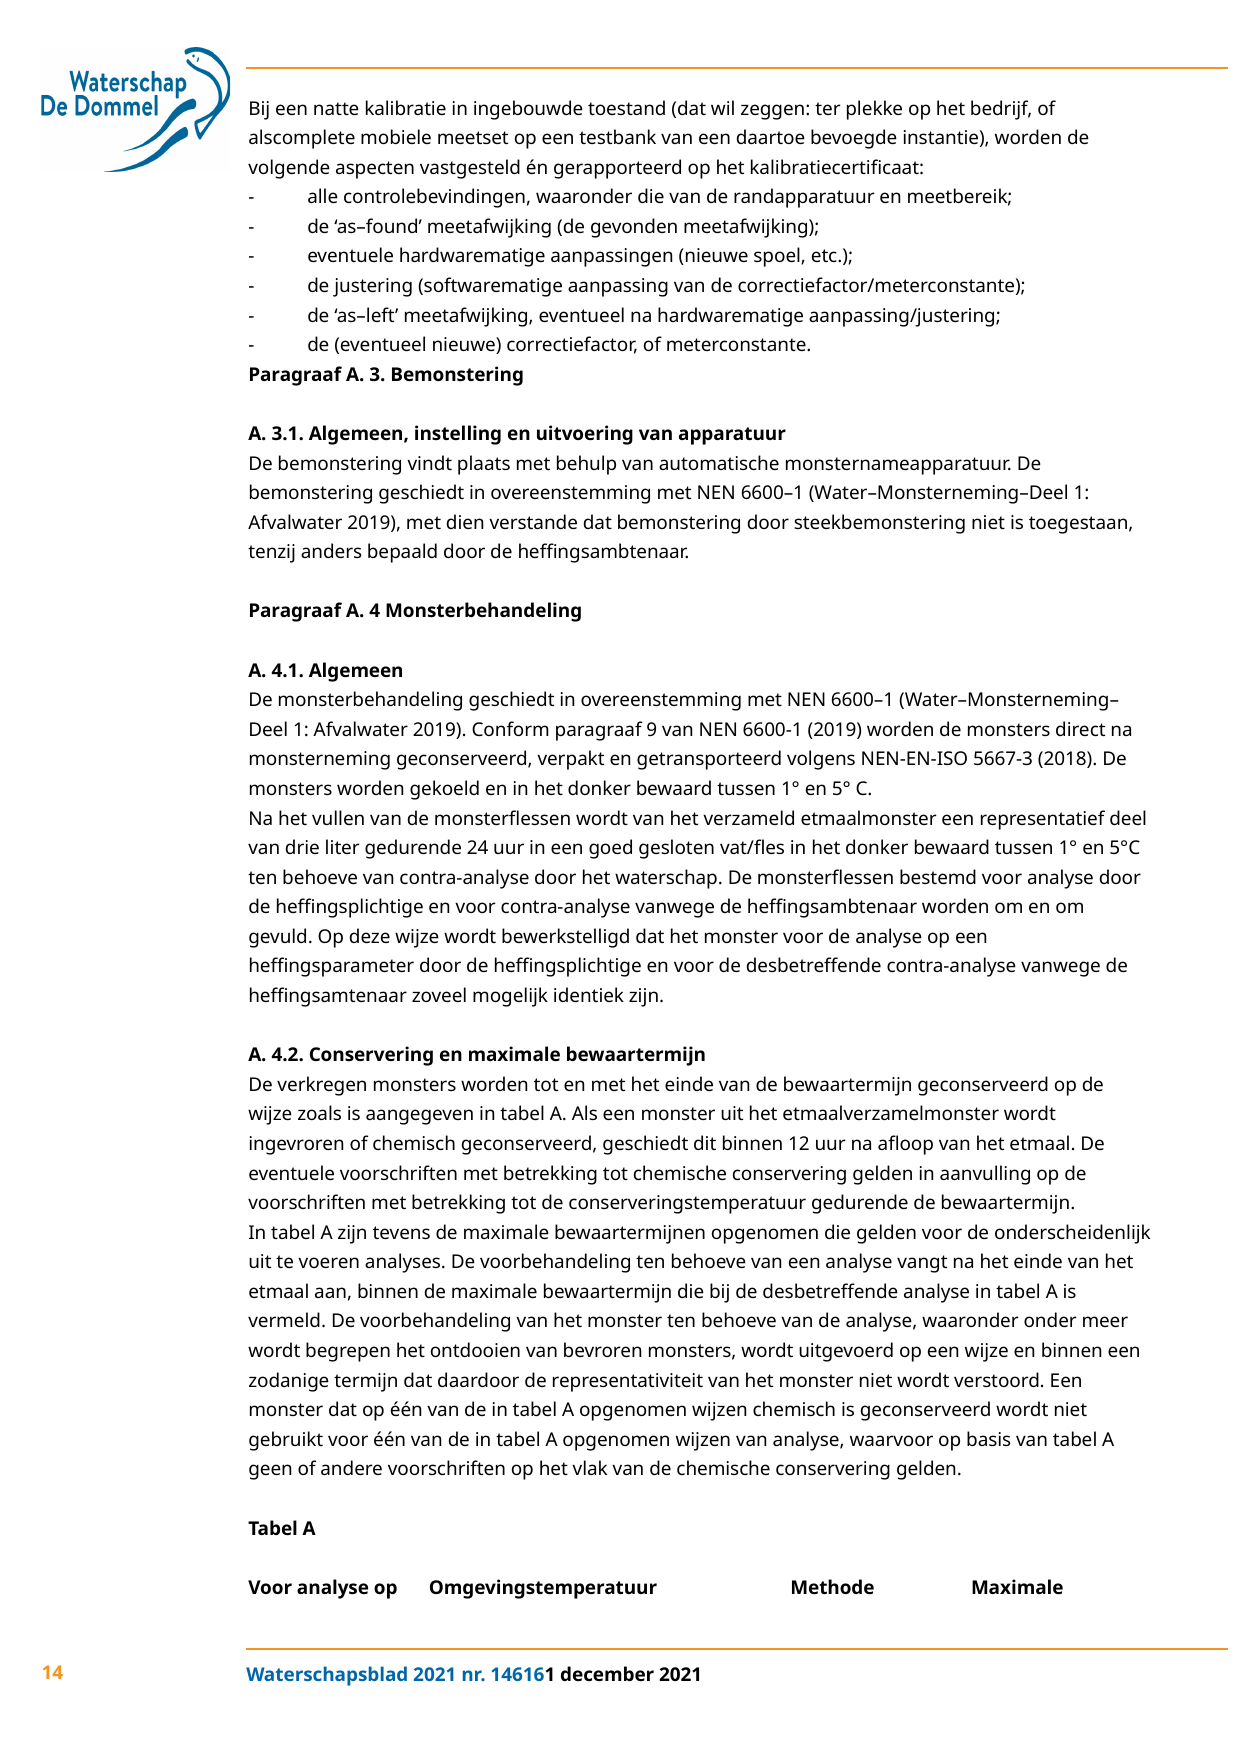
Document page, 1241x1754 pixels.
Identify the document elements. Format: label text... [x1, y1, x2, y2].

list de ‘as–left’ meetafwijking, eventueel na hardwarematige aanpassing/justering; [248, 302, 1152, 328]
text Na het vullen van de monsterflessen wordt van het verzameld etmaalmonster een representatief deel van drie liter gedurende 24 uur in een goed gesloten vat/fles in het donker bewaard tussen 1° en 5°C ten behoeve van contra-analyse door het waterschap. De monsterflessen bestemd voor analyse door de heffingsplichtige en voor contra-analyse vanwege de heffingsambtenaar worden om en om gevuld. Op deze wijze wordt bewerkstelligd dat het monster voor de analyse op een heffingsparameter door de heffingsplichtige en voor de desbetreffende contra-analyse vanwege de heffingsamtenaar zoveel mogelijk identiek zijn. [248, 805, 1152, 1008]
picture [204, 47, 231, 76]
picture [41, 47, 231, 172]
text Paragraaf A. 4 Monsterbehandeling [248, 598, 1152, 623]
table_header Methode [790, 1574, 971, 1600]
picture [45, 99, 51, 111]
text De bemonstering vindt plaats met behulp van automatische monsternameapparatuur. De bemonstering geschiedt in overeenstemming met NEN 6600–1 (Water–Monsterneming–Deel 1: Afvalwater 2019), met dien verstande dat bemonstering door steekbemonstering niet is toegestaan, tenzij anders bepaald door de heffingsambtenaar. [248, 450, 1152, 564]
table_header Maximale [971, 1574, 1152, 1600]
text Paragraaf A. 3. Bemonstering [248, 361, 1152, 387]
text A. 4.1. Algemeen [248, 657, 1152, 683]
text Bij een natte kalibratie in ingebouwde toestand (dat wil zeggen: ter plekke op het bedrijf, of alscomplete mobiele meetset op een testbank van een daartoe bevoegde instantie), worden de volgende aspecten vastgesteld én gerapporteerd op het kalibratiecertificaat: [248, 95, 1152, 180]
list eventuele hardwarematige aanpassingen (nieuwe spoel, etc.); [248, 243, 1152, 268]
text De monsterbehandeling geschiedt in overeenstemming met NEN 6600–1 (Water–Monsterneming–Deel 1: Afvalwater 2019). Conform paragraaf 9 van NEN 6600-1 (2019) worden de monsters direct na monsterneming geconserveerd, verpakt en getransporteerd volgens NEN-EN-ISO 5667-3 (2018). De monsters worden gekoeld en in het donker bewaard tussen 1° en 5° C. [248, 686, 1152, 801]
table_header Voor analyse op [248, 1574, 429, 1600]
table_header Omgevingstemperatuur [429, 1574, 790, 1600]
text Tabel A [248, 1515, 1152, 1541]
text In tabel A zijn tevens de maximale bewaartermijnen opgenomen die gelden voor de onderscheidenlijk uit te voeren analyses. De voorbehandeling ten behoeve van een analyse vangt na het einde van het etmaal aan, binnen de maximale bewaartermijn die bij de desbetreffende analyse in tabel A is vermeld. De voorbehandeling van het monster ten behoeve van de analyse, waaronder onder meer wordt begrepen het ontdooien van bevroren monsters, wordt uitgevoerd op een wijze en binnen een zodanige termijn dat daardoor de representativiteit van het monster niet wordt verstoord. Een monster dat op één van de in tabel A opgenomen wijzen chemisch is geconserveerd wordt niet gebruikt voor één van de in tabel A opgenomen wijzen van analyse, waarvoor op basis van tabel A geen of andere voorschriften op het vlak van de chemische conservering gelden. [248, 1219, 1152, 1481]
picture [198, 118, 210, 131]
list de ‘as–found’ meetafwijking (de gevonden meetafwijking); [248, 213, 1152, 239]
text A. 4.2. Conservering en maximale bewaartermijn [248, 1041, 1152, 1067]
list alle controlebevindingen, waaronder die van de randapparatuur en meetbereik; [248, 183, 1152, 209]
text De verkregen monsters worden tot en met het einde van de bewaartermijn geconserveerd op de wijze zoals is aangegeven in tabel A. Als een monster uit het etmaalverzamelmonster wordt ingevroren of chemisch geconserveerd, geschiedt dit binnen 12 uur na afloop van het etmaal. De eventuele voorschriften met betrekking tot chemische conservering gelden in aanvulling op de voorschriften met betrekking tot de conserveringstemperatuur gedurende de bewaartermijn. [248, 1071, 1152, 1215]
list de (eventueel nieuwe) correctiefactor, of meterconstante. [248, 331, 1152, 357]
list de justering (softwarematige aanpassing van de correctiefactor/meterconstante); [248, 272, 1152, 298]
text A. 3.1. Algemeen, instelling en uitvoering van apparatuur [248, 420, 1152, 446]
